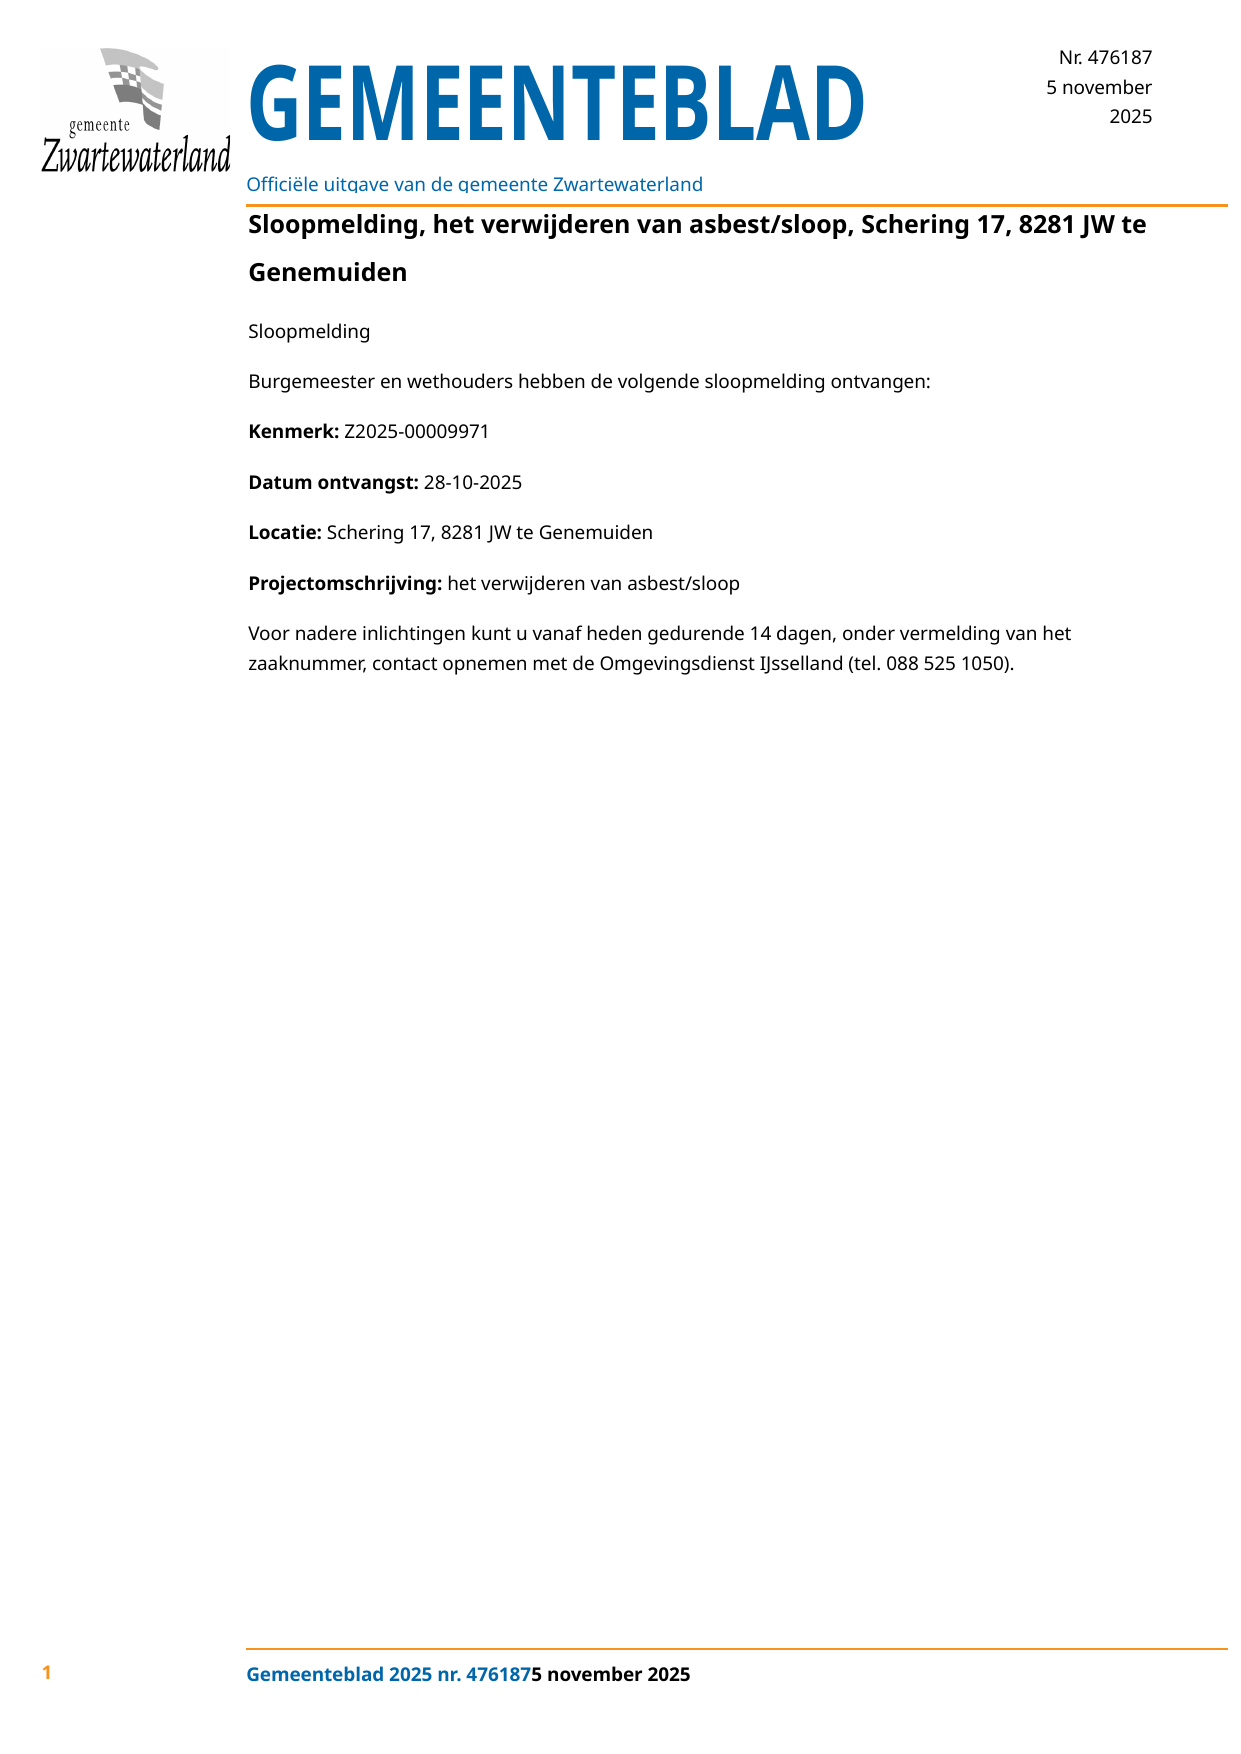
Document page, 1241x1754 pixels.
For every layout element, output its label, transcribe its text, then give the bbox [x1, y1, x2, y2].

text Kenmerk: Z2025-00009971 [248, 419, 1152, 444]
text Sloopmelding [248, 318, 1152, 344]
text Sloopmelding, het verwijderen van asbest/sloop, Schering 17, 8281 JW te Genemuiden [248, 207, 1152, 288]
text Voor nadere inlichtingen kunt u vanaf heden gedurende 14 dagen, onder vermelding van het zaaknummer, contact opnemen met de Omgevingsdienst IJsselland (tel. 088 525 1050). [248, 620, 1152, 676]
text Datum ontvangst: 28-10-2025 [248, 469, 1152, 495]
text Burgemeester en wethouders hebben de volgende sloopmelding ontvangen: [248, 368, 1152, 394]
text Projectomschrijving: het verwijderen van asbest/sloop [248, 570, 1152, 596]
text Locatie: Schering 17, 8281 JW te Genemuiden [248, 519, 1152, 545]
picture [41, 47, 231, 172]
